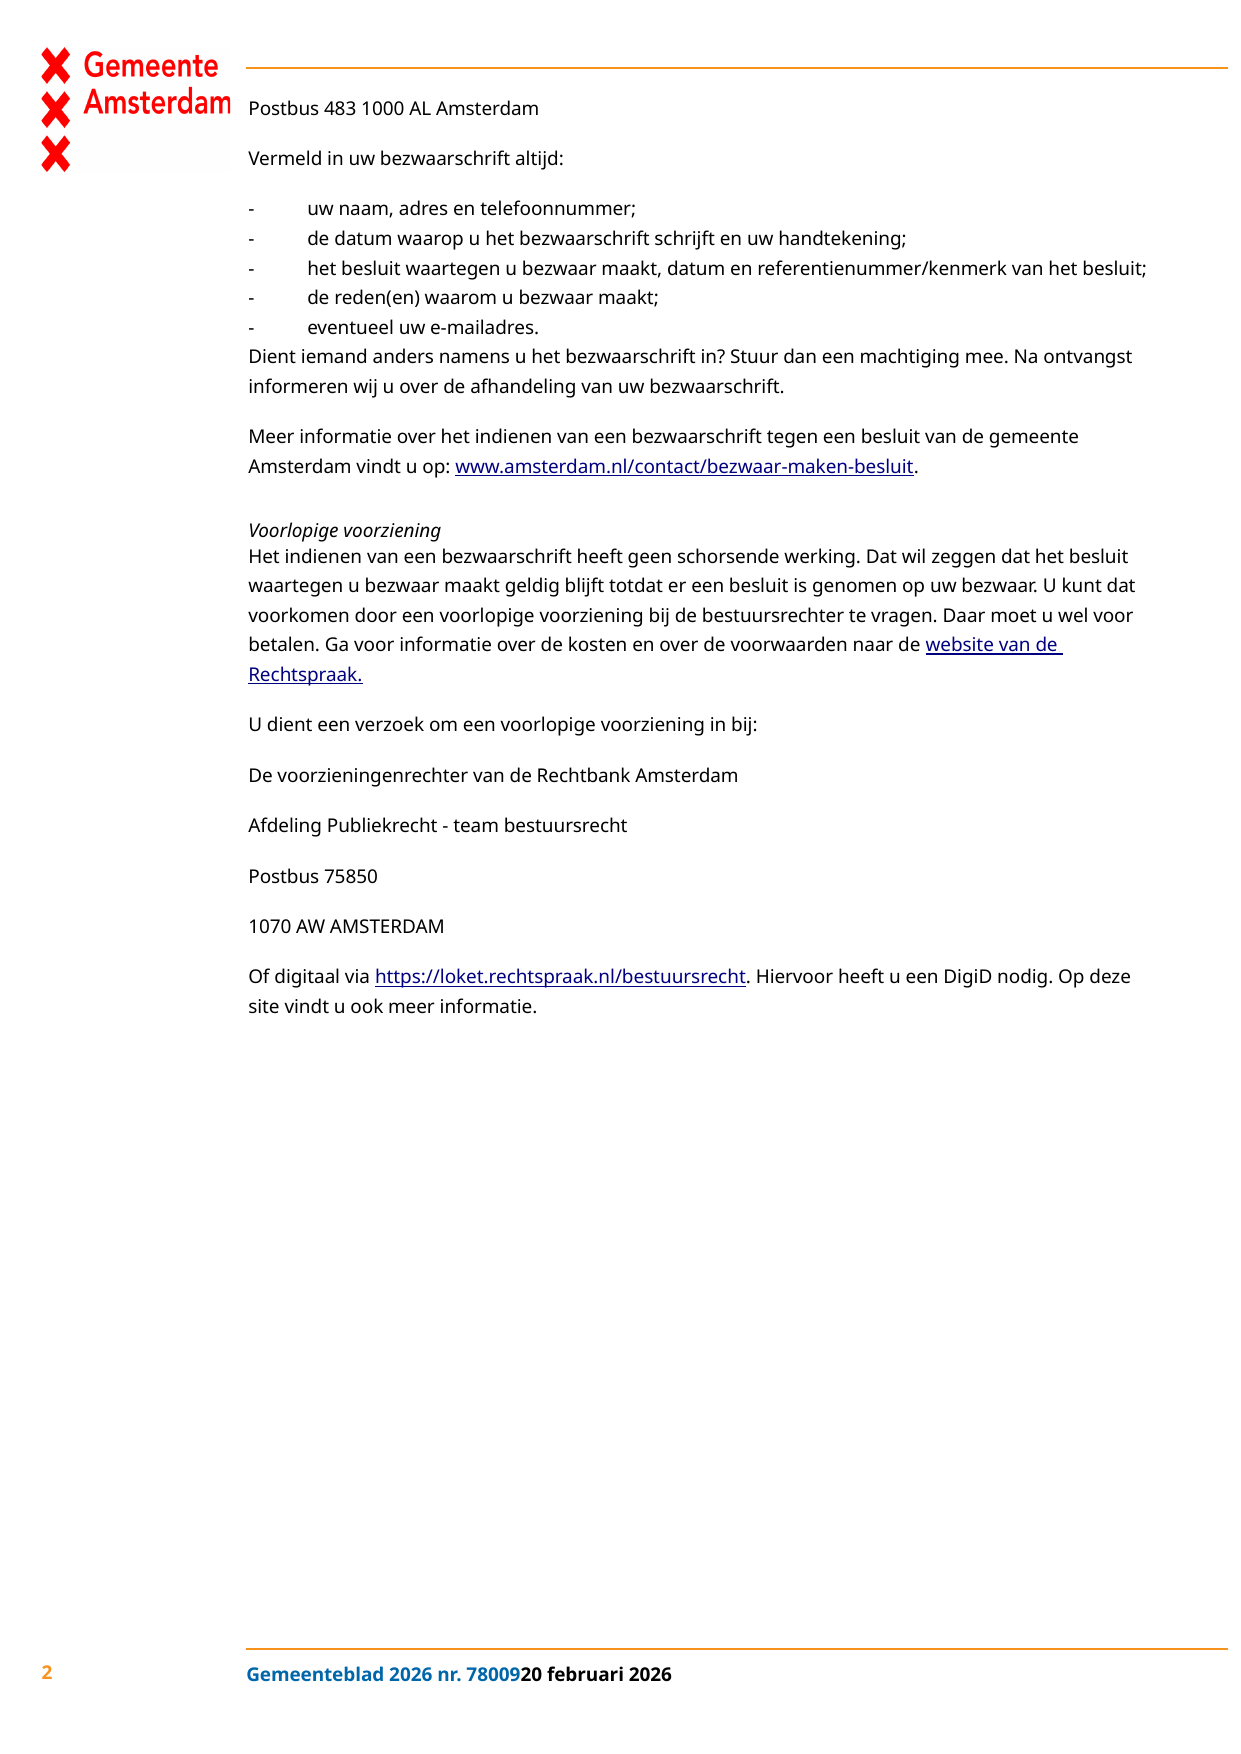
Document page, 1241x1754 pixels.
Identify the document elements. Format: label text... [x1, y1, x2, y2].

text Meer informatie over het indienen van een bezwaarschrift tegen een besluit van de gemeente Amsterdam vindt u op: www.amsterdam.nl/contact/bezwaar-maken-besluit. [248, 423, 1152, 479]
list uw naam, adres en telefoonnummer; [248, 196, 1152, 221]
list eventueel uw e-mailadres. [248, 314, 1152, 340]
text Het indienen van een bezwaarschrift heeft geen schorsende werking. Dat wil zeggen dat het besluit waartegen u bezwaar maakt geldig blijft totdat er een besluit is genomen op uw bezwaar. U kunt dat voorkomen door een voorlopige voorziening bij de bestuursrechter te vragen. Daar moet u wel voor betalen. Ga voor informatie over de kosten en over de voorwaarden naar de website van de Rechtspraak. [248, 543, 1152, 687]
picture [41, 47, 231, 172]
text Voorlopige voorziening [248, 517, 1152, 543]
text 1070 AW AMSTERDAM [248, 913, 1152, 939]
text De voorzieningenrechter van de Rechtbank Amsterdam [248, 762, 1152, 788]
text Dient iemand anders namens u het bezwaarschrift in? Stuur dan een machtiging mee. Na ontvangst informeren wij u over de afhandeling van uw bezwaarschrift. [248, 343, 1152, 399]
text Postbus 75850 [248, 863, 1152, 888]
list de datum waarop u het bezwaarschrift schrijft en uw handtekening; [248, 225, 1152, 251]
text Afdeling Publiekrecht - team bestuursrecht [248, 812, 1152, 838]
text U dient een verzoek om een voorlopige voorziening in bij: [248, 712, 1152, 737]
text Of digitaal via https://loket.rechtspraak.nl/bestuursrecht. Hiervoor heeft u een DigiD nodig. Op deze site vindt u ook meer informatie. [248, 964, 1152, 1019]
list het besluit waartegen u bezwaar maakt, datum en referentienummer/kenmerk van het besluit; [248, 255, 1152, 281]
list de reden(en) waarom u bezwaar maakt; [248, 284, 1152, 310]
text Postbus 483 1000 AL Amsterdam [248, 95, 1152, 121]
text Vermeld in uw bezwaarschrift altijd: [248, 145, 1152, 171]
